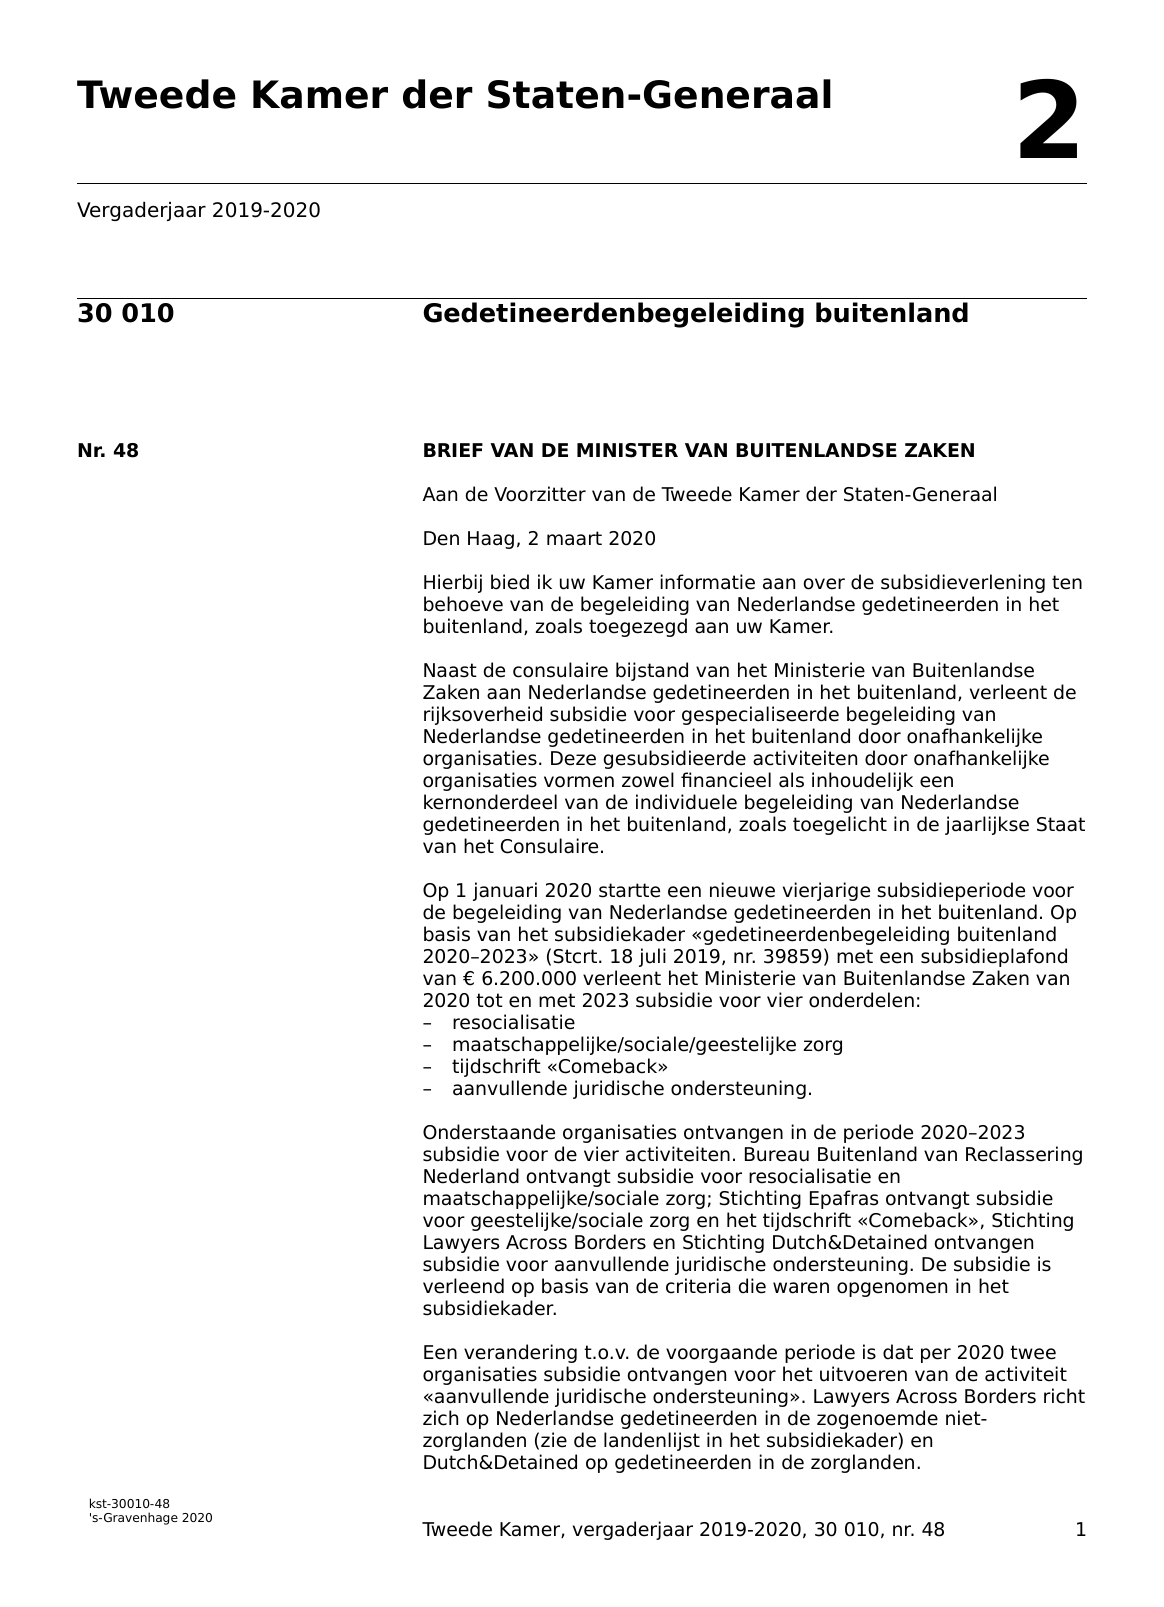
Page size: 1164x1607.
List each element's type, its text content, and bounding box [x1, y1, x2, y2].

text Op 1 januari 2020 startte een nieuwe vierjarige subsidieperiode voor de begeleiding van Nederlandse gedetineerden in het buitenland. Op basis van het subsidiekader «gedetineerdenbegeleiding buitenland 2020–2023» (Stcrt. 18 juli 2019, nr. 39859) met een subsidieplafond van € 6.200.000 verleent het Ministerie van Buitenlandse Zaken van 2020 tot en met 2023 subsidie voor vier onderdelen: [422, 880, 1087, 1012]
text Onderstaande organisaties ontvangen in de periode 2020–2023 subsidie voor de vier activiteiten. Bureau Buitenland van Reclassering Nederland ontvangt subsidie voor resocialisatie en maatschappelijke/sociale zorg; Stichting Epafras ontvangt subsidie voor geestelijke/sociale zorg en het tijdschrift «Comeback», Stichting Lawyers Across Borders en Stichting Dutch&Detained ontvangen subsidie voor aanvullende juridische ondersteuning. De subsidie is verleend op basis van de criteria die waren opgenomen in het subsidiekader. [422, 1122, 1087, 1320]
text – tijdschrift «Comeback» [422, 1056, 1087, 1078]
text Aan de Voorzitter van de Tweede Kamer der Staten-Generaal [422, 484, 1087, 506]
table_cell Vergaderjaar 2019-2020 [77, 184, 1087, 298]
text 's-Gravenhage 2020 [88, 1511, 323, 1525]
subtitle Nr. 48 BRIEF VAN DE MINISTER VAN BUITENLANDSE ZAKEN [77, 440, 1087, 462]
text – aanvullende juridische ondersteuning. [422, 1078, 1087, 1100]
text kst-30010-48 [88, 1497, 323, 1511]
text Hierbij bied ik uw Kamer informatie aan over de subsidieverlening ten behoeve van de begeleiding van Nederlandse gedetineerden in het buitenland, zoals toegezegd aan uw Kamer. [422, 572, 1087, 638]
subtitle 30 010 Gedetineerdenbegeleiding buitenland [77, 299, 1087, 329]
table_header Tweede Kamer der Staten-Generaal [77, 59, 886, 183]
text Een verandering t.o.v. de voorgaande periode is dat per 2020 twee organisaties subsidie ontvangen voor het uitvoeren van de activiteit «aanvullende juridische ondersteuning». Lawyers Across Borders richt zich op Nederlandse gedetineerden in de zogenoemde niet-zorglanden (zie de landenlijst in het subsidiekader) en Dutch&Detained op gedetineerden in de zorglanden. [422, 1342, 1087, 1474]
table_header 2 [886, 59, 1087, 183]
text – maatschappelijke/sociale/geestelijke zorg [422, 1034, 1087, 1056]
text Den Haag, 2 maart 2020 [422, 528, 1087, 550]
text – resocialisatie [422, 1012, 1087, 1034]
text Naast de consulaire bijstand van het Ministerie van Buitenlandse Zaken aan Nederlandse gedetineerden in het buitenland, verleent de rijksoverheid subsidie voor gespecialiseerde begeleiding van Nederlandse gedetineerden in het buitenland door onafhankelijke organisaties. Deze gesubsidieerde activiteiten door onafhankelijke organisaties vormen zowel financieel als inhoudelijk een kernonderdeel van de individuele begeleiding van Nederlandse gedetineerden in het buitenland, zoals toegelicht in de jaarlijkse Staat van het Consulaire. [422, 660, 1087, 858]
